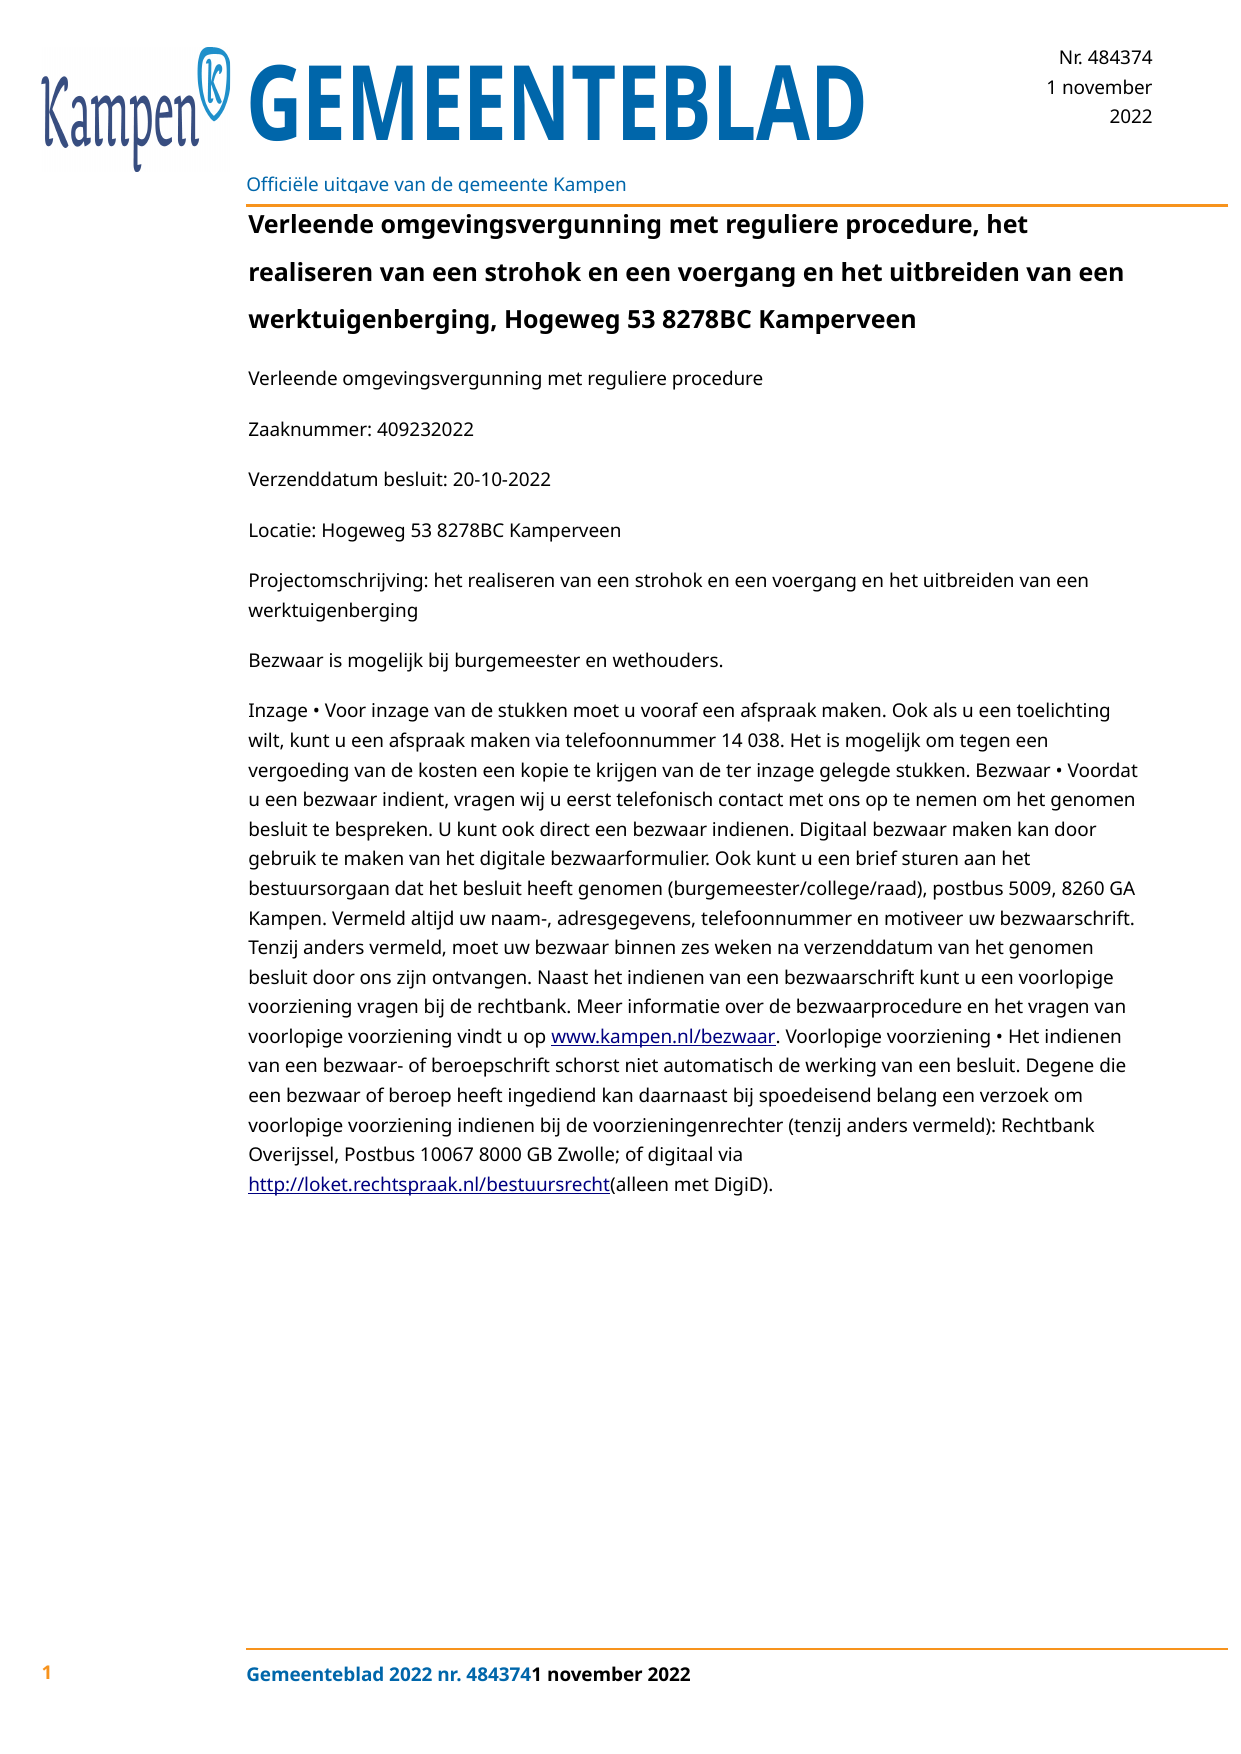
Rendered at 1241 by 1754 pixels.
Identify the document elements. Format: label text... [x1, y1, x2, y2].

text Verleende omgevingsvergunning met reguliere procedure [248, 366, 1152, 391]
text Bezwaar is mogelijk bij burgemeester en wethouders. [248, 647, 1152, 673]
text Verleende omgevingsvergunning met reguliere procedure, het realiseren van een strohok en een voergang en het uitbreiden van een werktuigenberging, Hogeweg 53 8278BC Kamperveen [248, 207, 1152, 336]
text Locatie: Hogeweg 53 8278BC Kamperveen [248, 517, 1152, 542]
text Projectomschrijving: het realiseren van een strohok en een voergang en het uitbreiden van een werktuigenberging [248, 567, 1152, 622]
picture [41, 47, 231, 172]
text Verzenddatum besluit: 20-10-2022 [248, 466, 1152, 492]
text Zaaknummer: 409232022 [248, 416, 1152, 442]
text Inzage • Voor inzage van de stukken moet u vooraf een afspraak maken. Ook als u een toelichting wilt, kunt u een afspraak maken via telefoonnummer 14 038. Het is mogelijk om tegen een vergoeding van de kosten een kopie te krijgen van de ter inzage gelegde stukken. Bezwaar • Voordat u een bezwaar indient, vragen wij u eerst telefonisch contact met ons op te nemen om het genomen besluit te bespreken. U kunt ook direct een bezwaar indienen. Digitaal bezwaar maken kan door gebruik te maken van het digitale bezwaarformulier. Ook kunt u een brief sturen aan het bestuursorgaan dat het besluit heeft genomen (burgemeester/college/raad), postbus 5009, 8260 GA Kampen. Vermeld altijd uw naam-, adresgegevens, telefoonnummer en motiveer uw bezwaarschrift. Tenzij anders vermeld, moet uw bezwaar binnen zes weken na verzenddatum van het genomen besluit door ons zijn ontvangen. Naast het indienen van een bezwaarschrift kunt u een voorlopige voorziening vragen bij de rechtbank. Meer informatie over de bezwaarprocedure en het vragen van voorlopige voorziening vindt u op www.kampen.nl/bezwaar. Voorlopige voorziening • Het indienen van een bezwaar- of beroepschrift schorst niet automatisch de werking van een besluit. Degene die een bezwaar of beroep heeft ingediend kan daarnaast bij spoedeisend belang een verzoek om voorlopige voorziening indienen bij de voorzieningenrechter (tenzij anders vermeld): Rechtbank Overijssel, Postbus 10067 8000 GB Zwolle; of digitaal via http://loket.rechtspraak.nl/bestuursrecht(alleen met DigiD). [248, 698, 1152, 1197]
